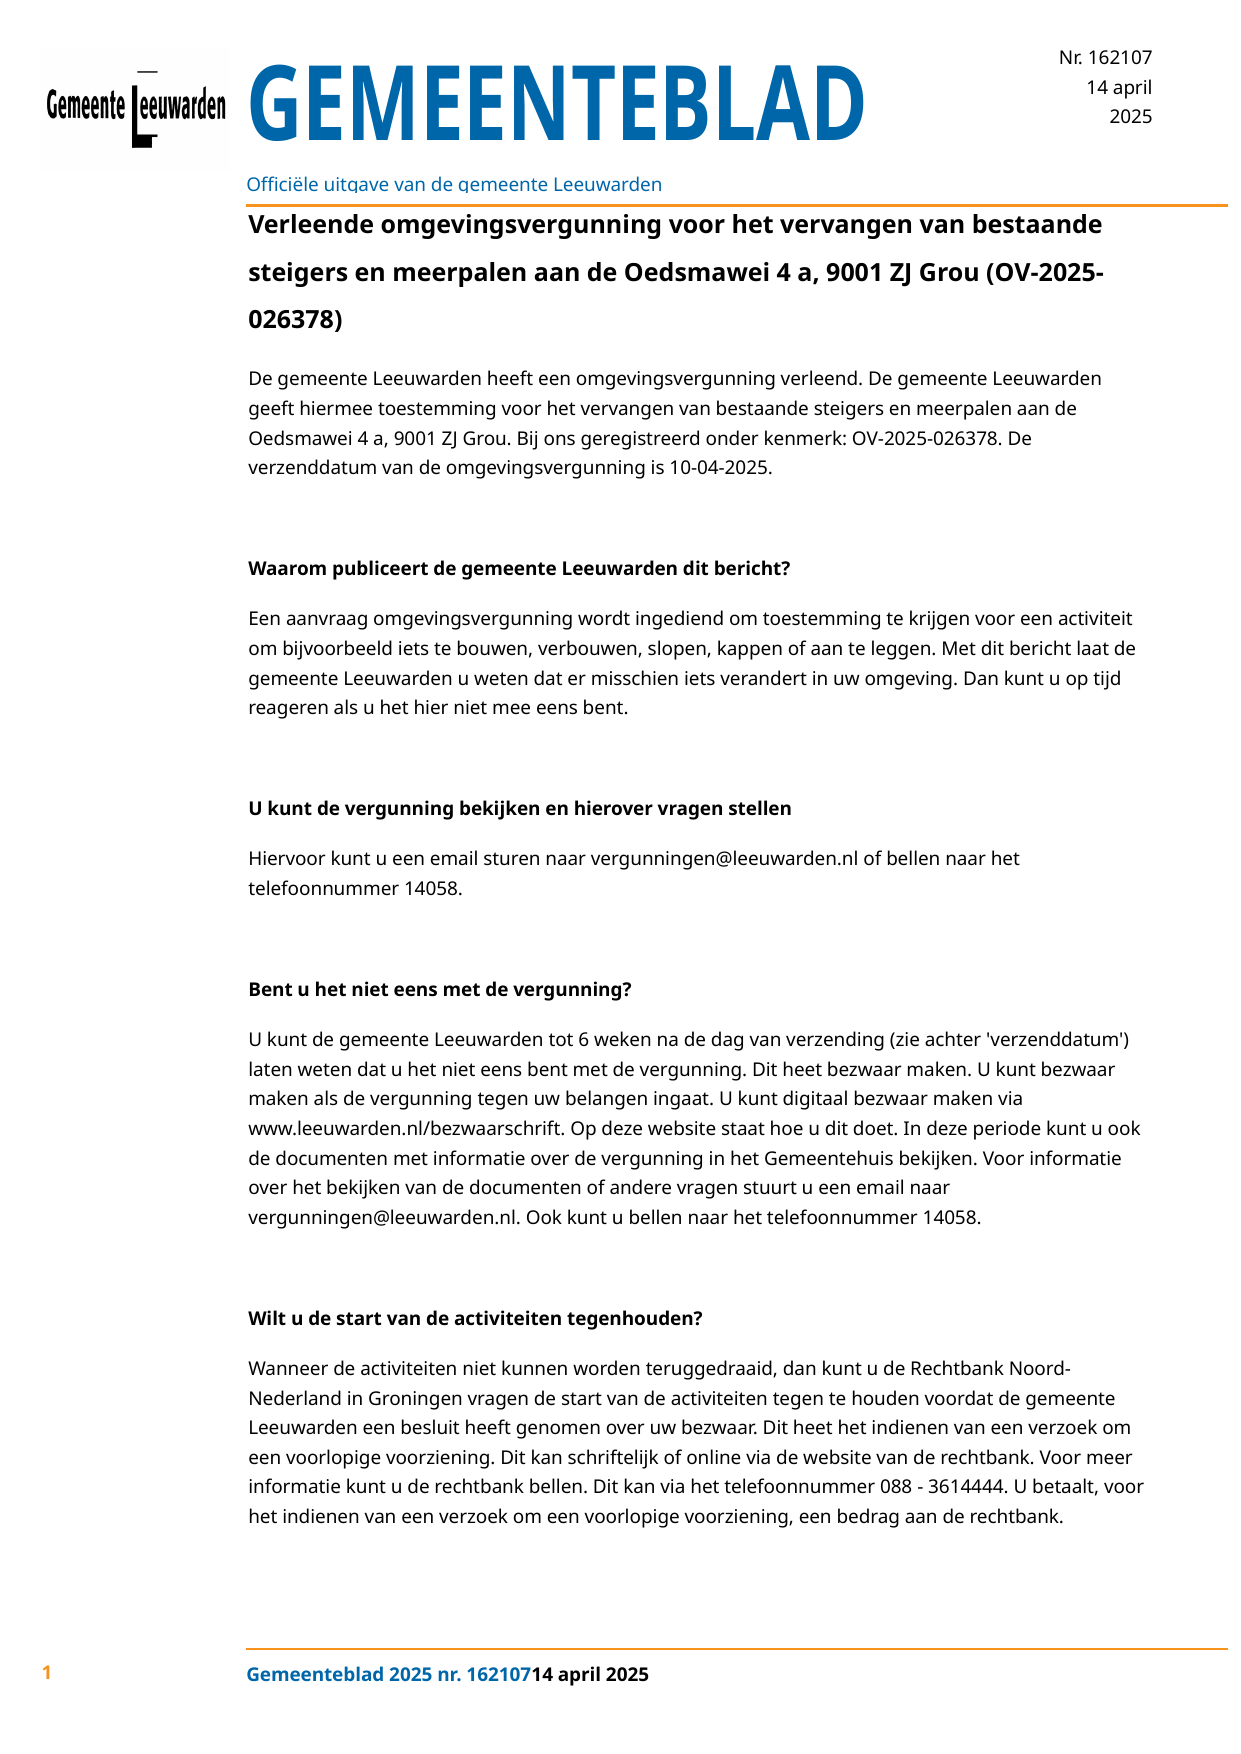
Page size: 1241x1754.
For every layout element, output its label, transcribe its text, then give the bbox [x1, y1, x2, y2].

text Verleende omgevingsvergunning voor het vervangen van bestaande steigers en meerpalen aan de Oedsmawei 4 a, 9001 ZJ Grou (OV-2025-026378) [248, 207, 1152, 336]
text Een aanvraag omgevingsvergunning wordt ingediend om toestemming te krijgen voor een activiteit om bijvoorbeeld iets te bouwen, verbouwen, slopen, kappen of aan te leggen. Met dit bericht laat de gemeente Leeuwarden u weten dat er misschien iets verandert in uw omgeving. Dan kunt u op tijd reageren als u het hier niet mee eens bent. [248, 606, 1152, 720]
text Wanneer de activiteiten niet kunnen worden teruggedraaid, dan kunt u de Rechtbank Noord-Nederland in Groningen vragen de start van de activiteiten tegen te houden voordat de gemeente Leeuwarden een besluit heeft genomen over uw bezwaar. Dit heet het indienen van een verzoek om een voorlopige voorziening. Dit kan schriftelijk of online via de website van de rechtbank. Voor meer informatie kunt u de rechtbank bellen. Dit kan via het telefoonnummer 088 - 3614444. U betaalt, voor het indienen van een verzoek om een voorlopige voorziening, een bedrag aan de rechtbank. [248, 1355, 1152, 1529]
text U kunt de vergunning bekijken en hierover vragen stellen [248, 795, 1152, 821]
text Wilt u de start van de activiteiten tegenhouden? [248, 1305, 1152, 1330]
picture [41, 47, 231, 172]
text De gemeente Leeuwarden heeft een omgevingsvergunning verleend. De gemeente Leeuwarden geeft hiermee toestemming voor het vervangen van bestaande steigers en meerpalen aan de Oedsmawei 4 a, 9001 ZJ Grou. Bij ons geregistreerd onder kenmerk: OV-2025-026378. De verzenddatum van de omgevingsvergunning is 10-04-2025. [248, 366, 1152, 480]
text Hiervoor kunt u een email sturen naar vergunningen@leeuwarden.nl of bellen naar het telefoonnummer 14058. [248, 846, 1152, 901]
text Waarom publiceert de gemeente Leeuwarden dit bericht? [248, 555, 1152, 581]
text U kunt de gemeente Leeuwarden tot 6 weken na de dag van verzending (zie achter 'verzenddatum') laten weten dat u het niet eens bent met de vergunning. Dit heet bezwaar maken. U kunt bezwaar maken als de vergunning tegen uw belangen ingaat. U kunt digitaal bezwaar maken via www.leeuwarden.nl/bezwaarschrift. Op deze website staat hoe u dit doet. In deze periode kunt u ook de documenten met informatie over de vergunning in het Gemeentehuis bekijken. Voor informatie over het bekijken van de documenten of andere vragen stuurt u een email naar vergunningen@leeuwarden.nl. Ook kunt u bellen naar het telefoonnummer 14058. [248, 1026, 1152, 1229]
text Bent u het niet eens met de vergunning? [248, 976, 1152, 1002]
